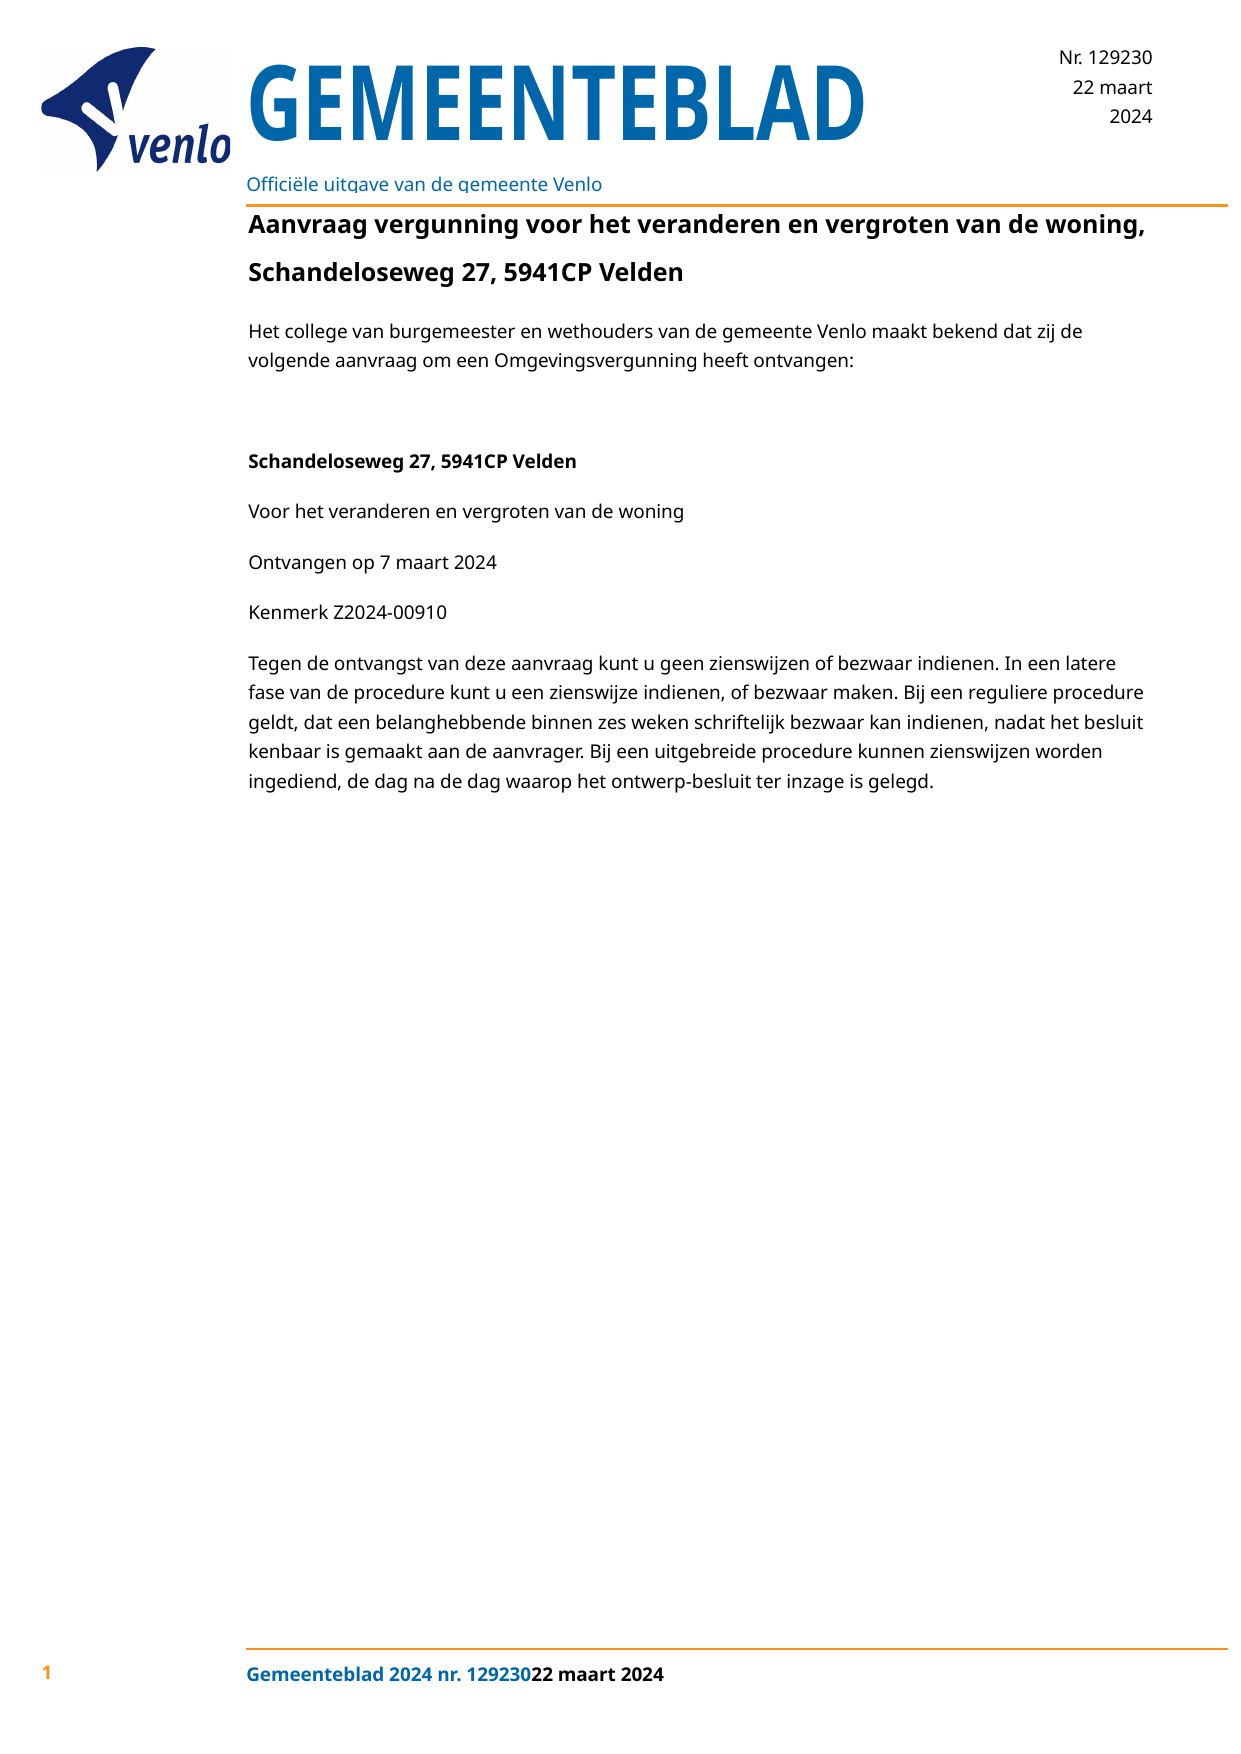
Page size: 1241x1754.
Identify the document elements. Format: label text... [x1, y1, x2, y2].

text Ontvangen op 7 maart 2024 [248, 549, 1152, 575]
text Schandeloseweg 27, 5941CP Velden [248, 448, 1152, 474]
picture [41, 47, 231, 172]
text Tegen de ontvangst van deze aanvraag kunt u geen zienswijzen of bezwaar indienen. In een latere fase van de procedure kunt u een zienswijze indienen, of bezwaar maken. Bij een reguliere procedure geldt, dat een belanghebbende binnen zes weken schriftelijk bezwaar kan indienen, nadat het besluit kenbaar is gemaakt aan de aanvrager. Bij een uitgebreide procedure kunnen zienswijzen worden ingediend, de dag na de dag waarop het ontwerp-besluit ter inzage is gelegd. [248, 650, 1152, 794]
text Kenmerk Z2024-00910 [248, 599, 1152, 625]
text Het college van burgemeester en wethouders van de gemeente Venlo maakt bekend dat zij de volgende aanvraag om een Omgevingsvergunning heeft ontvangen: [248, 318, 1152, 373]
text Voor het veranderen en vergroten van de woning [248, 499, 1152, 524]
text Aanvraag vergunning voor het veranderen en vergroten van de woning, Schandeloseweg 27, 5941CP Velden [248, 207, 1152, 288]
